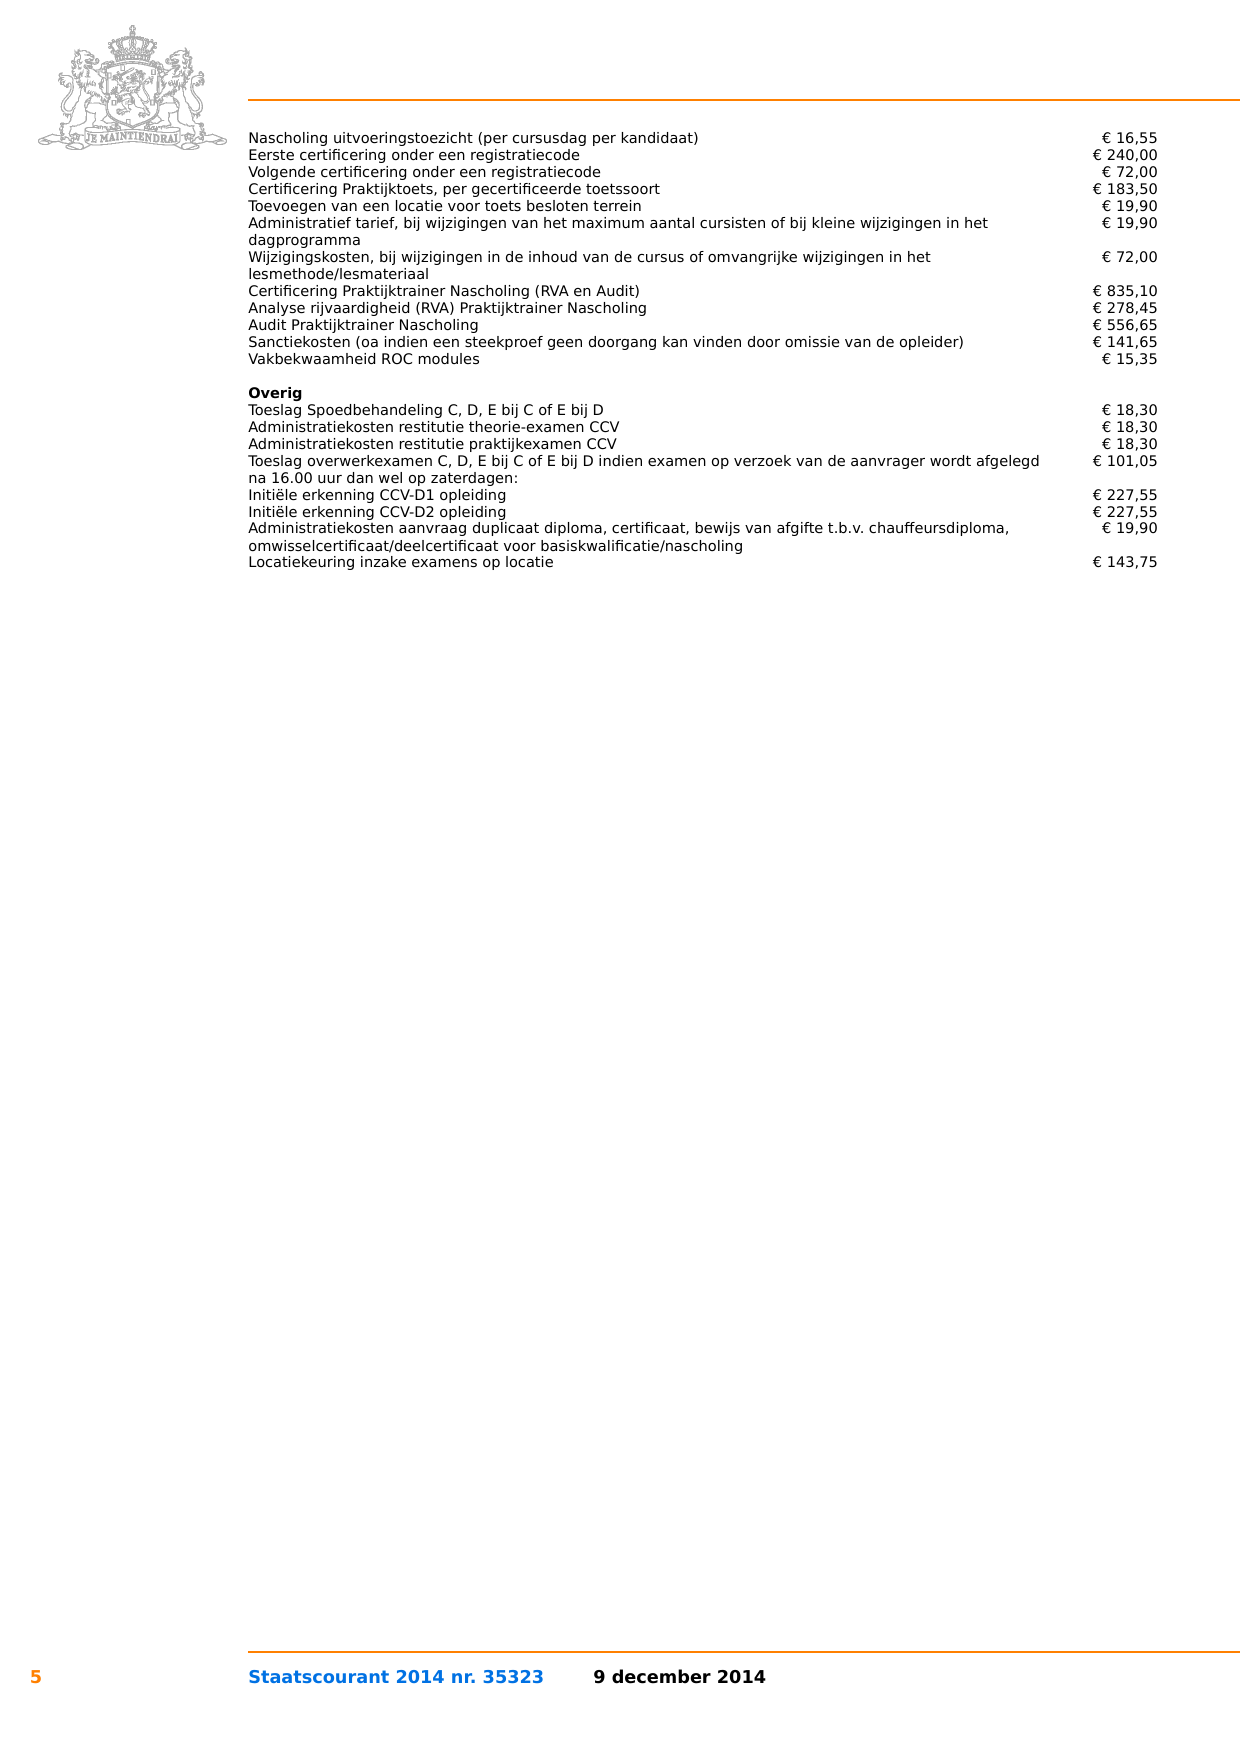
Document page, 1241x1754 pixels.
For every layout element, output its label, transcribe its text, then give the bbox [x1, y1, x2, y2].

table_cell Certificering Praktijktrainer Nascholing (RVA en Audit) [248, 283, 1061, 300]
table_cell € 556,65 [1061, 317, 1163, 334]
table_cell € 183,50 [1061, 181, 1163, 198]
table_cell Vakbekwaamheid ROC modules [248, 351, 1061, 368]
table_cell Nascholing uitvoeringstoezicht (per cursusdag per kandidaat) [248, 130, 1061, 147]
table_cell € 227,55 [1061, 486, 1163, 503]
table_cell Initiële erkenning CCV-D1 opleiding [248, 486, 1061, 503]
table_cell Locatiekeuring inzake examens op locatie [248, 554, 1061, 571]
table_cell Toevoegen van een locatie voor toets besloten terrein [248, 198, 1061, 215]
table_cell Certificering Praktijktoets, per gecertificeerde toetssoort [248, 181, 1061, 198]
table_cell € 18,30 [1061, 436, 1163, 452]
table_cell [1061, 368, 1163, 384]
table_cell Administratiekosten aanvraag duplicaat diploma, certificaat, bewijs van afgifte t.b.v. chauffeursdiploma, omwisselcertificaat/deelcertificaat voor basiskwalificatie/nascholing [248, 520, 1061, 554]
table_cell € 15,35 [1061, 351, 1163, 368]
table_cell € 835,10 [1061, 283, 1163, 300]
table_cell € 278,45 [1061, 300, 1163, 317]
table_cell Toeslag overwerkexamen C, D, E bij C of E bij D indien examen op verzoek van de aanvrager wordt afgelegd na 16.00 uur dan wel op zaterdagen: [248, 453, 1061, 486]
table_cell [1061, 385, 1163, 402]
table_cell € 101,05 [1061, 453, 1163, 486]
table_cell Sanctiekosten (oa indien een steekproef geen doorgang kan vinden door omissie van de opleider) [248, 334, 1061, 351]
table_cell € 19,90 [1061, 215, 1163, 249]
table_cell Volgende certificering onder een registratiecode [248, 164, 1061, 181]
table_cell Overig [248, 385, 1061, 402]
table_cell € 141,65 [1061, 334, 1163, 351]
table_cell € 19,90 [1061, 520, 1163, 554]
table_cell [248, 368, 1061, 384]
table_cell € 16,55 [1061, 130, 1163, 147]
table_cell Audit Praktijktrainer Nascholing [248, 317, 1061, 334]
table_cell Initiële erkenning CCV-D2 opleiding [248, 504, 1061, 520]
table_cell Toeslag Spoedbehandeling C, D, E bij C of E bij D [248, 402, 1061, 418]
table_cell € 143,75 [1061, 554, 1163, 571]
table_cell Eerste certificering onder een registratiecode [248, 147, 1061, 164]
table_cell € 240,00 [1061, 147, 1163, 164]
table_cell € 18,30 [1061, 419, 1163, 436]
table_cell Analyse rijvaardigheid (RVA) Praktijktrainer Nascholing [248, 300, 1061, 317]
picture [38, 25, 227, 150]
table_cell Administratief tarief, bij wijzigingen van het maximum aantal cursisten of bij kleine wijzigingen in het dagprogramma [248, 215, 1061, 249]
table_cell € 18,30 [1061, 402, 1163, 418]
table_cell € 72,00 [1061, 249, 1163, 283]
table_cell € 19,90 [1061, 198, 1163, 215]
table_cell Wijzigingskosten, bij wijzigingen in de inhoud van de cursus of omvangrijke wijzigingen in het lesmethode/lesmateriaal [248, 249, 1061, 283]
table_cell € 227,55 [1061, 504, 1163, 520]
table_cell Administratiekosten restitutie praktijkexamen CCV [248, 436, 1061, 452]
table_cell € 72,00 [1061, 164, 1163, 181]
table_cell Administratiekosten restitutie theorie-examen CCV [248, 419, 1061, 436]
